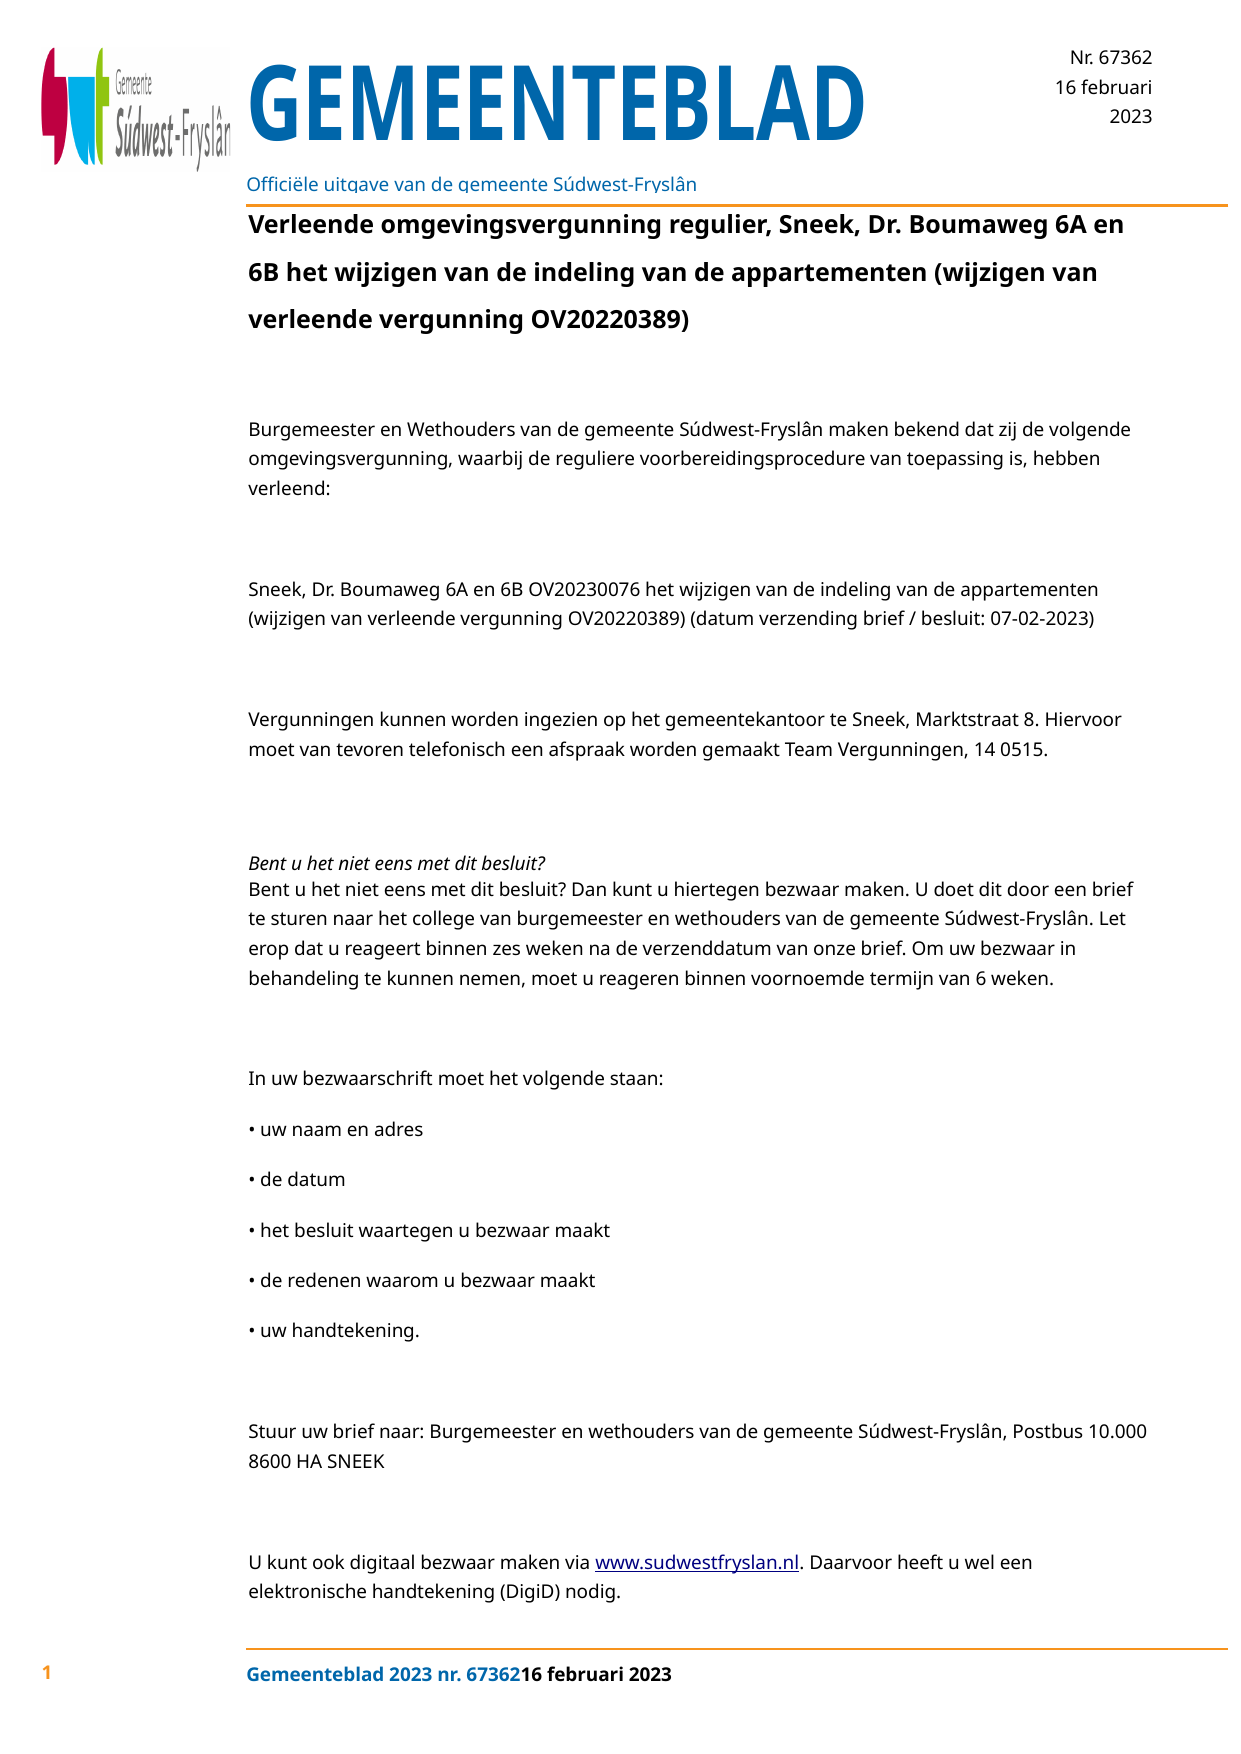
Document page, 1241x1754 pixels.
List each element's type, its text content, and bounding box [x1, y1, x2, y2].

text In uw bezwaarschrift moet het volgende staan: [248, 1066, 1152, 1091]
text • de datum [248, 1166, 1152, 1192]
text • uw handtekening. [248, 1318, 1152, 1343]
text Verleende omgevingsvergunning regulier, Sneek, Dr. Boumaweg 6A en 6B het wijzigen van de indeling van de appartementen (wijzigen van verleende vergunning OV20220389) [248, 207, 1152, 336]
text U kunt ook digitaal bezwaar maken via www.sudwestfryslan.nl. Daarvoor heeft u wel een elektronische handtekening (DigiD) nodig. [248, 1549, 1152, 1604]
text Bent u het niet eens met dit besluit? [248, 850, 1152, 876]
picture [41, 47, 231, 172]
text • uw naam en adres [248, 1116, 1152, 1142]
text Burgemeester en Wethouders van de gemeente Súdwest-Fryslân maken bekend dat zij de volgende omgevingsvergunning, waarbij de reguliere voorbereidingsprocedure van toepassing is, hebben verleend: [248, 416, 1152, 501]
text Stuur uw brief naar: Burgemeester en wethouders van de gemeente Súdwest-Fryslân, Postbus 10.000 8600 HA SNEEK [248, 1418, 1152, 1474]
text • de redenen waarom u bezwaar maakt [248, 1267, 1152, 1293]
text Sneek, Dr. Boumaweg 6A en 6B OV20230076 het wijzigen van de indeling van de appartementen (wijzigen van verleende vergunning OV20220389) (datum verzending brief / besluit: 07-02-2023) [248, 576, 1152, 631]
text Bent u het niet eens met dit besluit? Dan kunt u hiertegen bezwaar maken. U doet dit door een brief te sturen naar het college van burgemeester en wethouders van de gemeente Súdwest-Fryslân. Let erop dat u reageert binnen zes weken na de verzenddatum van onze brief. Om uw bezwaar in behandeling te kunnen nemen, moet u reageren binnen voornoemde termijn van 6 weken. [248, 876, 1152, 991]
text Vergunningen kunnen worden ingezien op het gemeentekantoor te Sneek, Marktstraat 8. Hiervoor moet van tevoren telefonisch een afspraak worden gemaakt Team Vergunningen, 14 0515. [248, 706, 1152, 762]
text • het besluit waartegen u bezwaar maakt [248, 1217, 1152, 1243]
